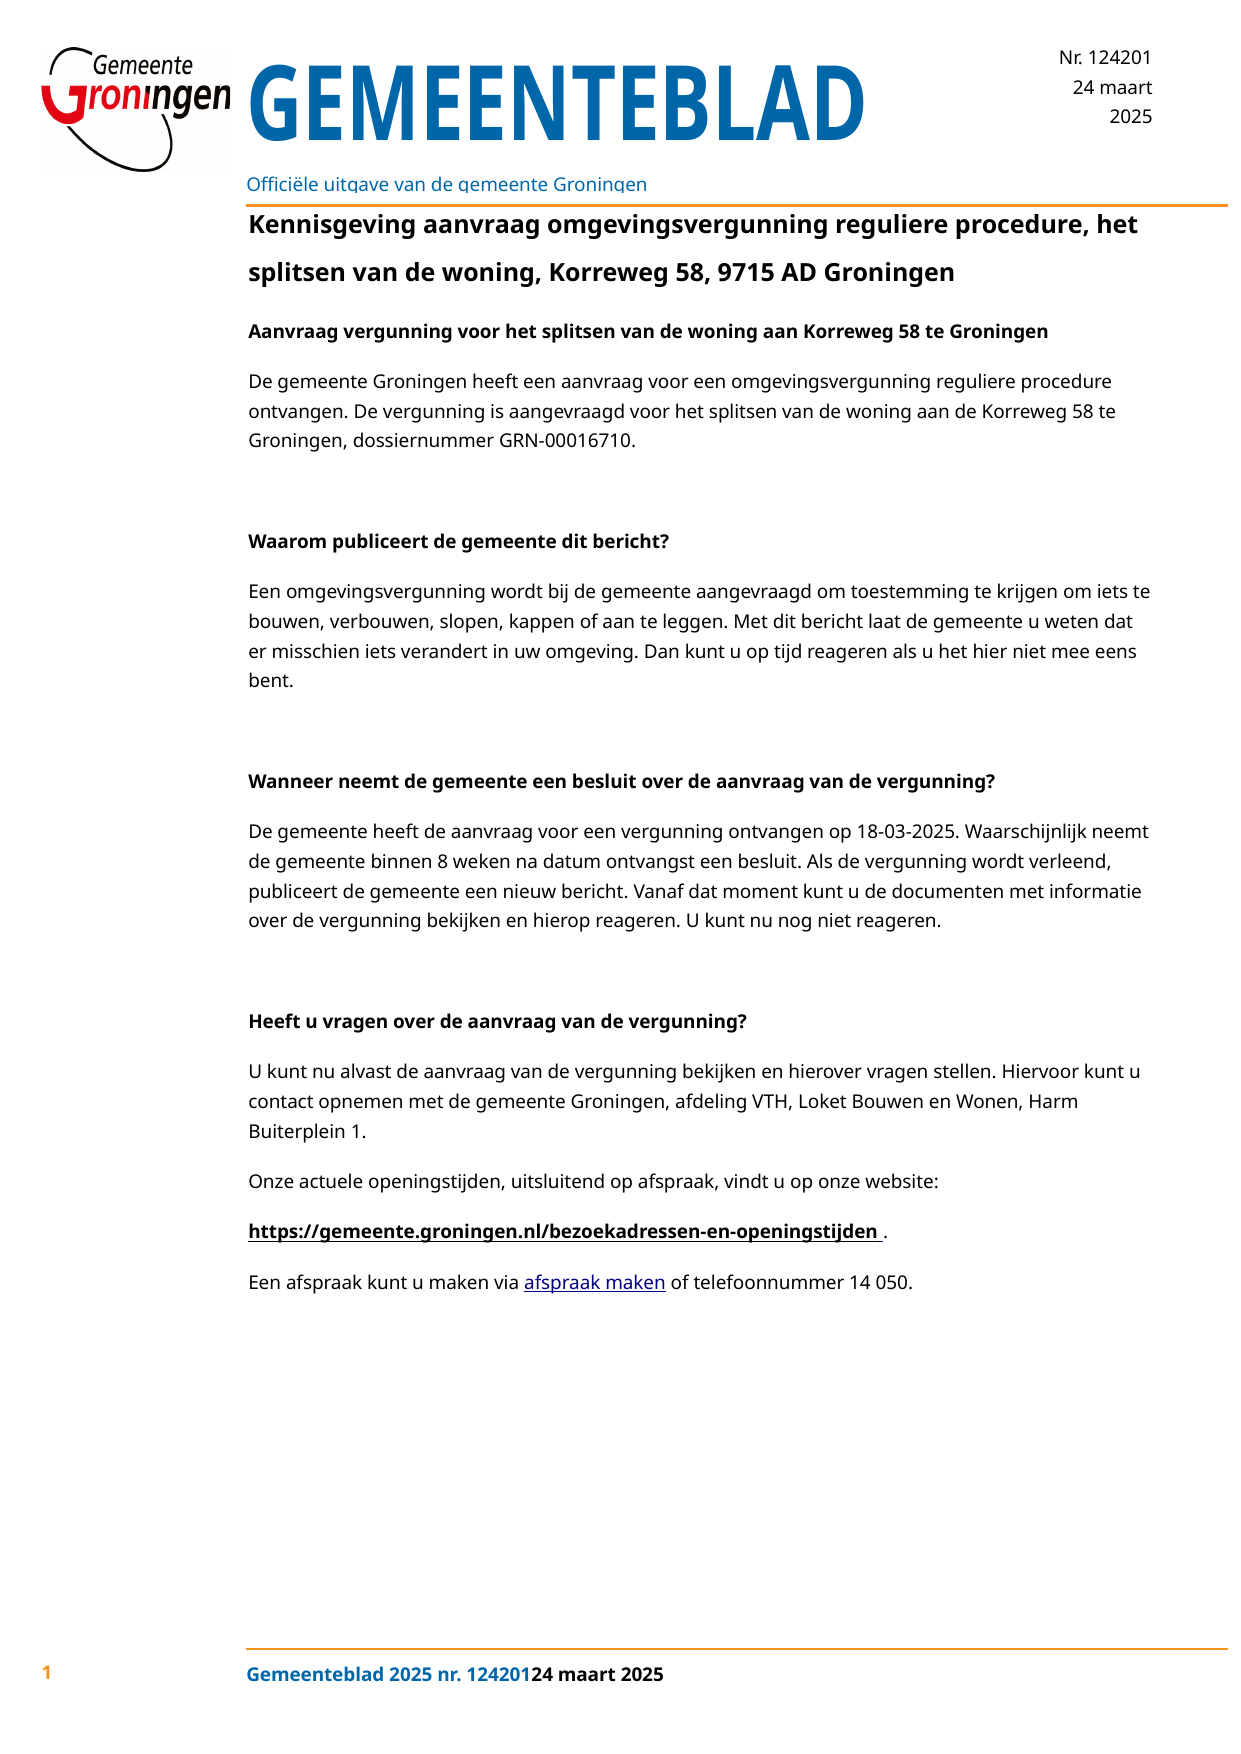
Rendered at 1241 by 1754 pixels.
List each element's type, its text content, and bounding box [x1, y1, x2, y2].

text Waarom publiceert de gemeente dit bericht? [248, 528, 1152, 554]
text Een afspraak kunt u maken via afspraak maken of telefoonnummer 14 050. [248, 1269, 1152, 1295]
text Aanvraag vergunning voor het splitsen van de woning aan Korreweg 58 te Groningen [248, 318, 1152, 344]
text Kennisgeving aanvraag omgevingsvergunning reguliere procedure, het splitsen van de woning, Korreweg 58, 9715 AD Groningen [248, 207, 1152, 288]
text Een omgevingsvergunning wordt bij de gemeente aangevraagd om toestemming te krijgen om iets te bouwen, verbouwen, slopen, kappen of aan te leggen. Met dit bericht laat de gemeente u weten dat er misschien iets verandert in uw omgeving. Dan kunt u op tijd reageren als u het hier niet mee eens bent. [248, 579, 1152, 693]
text https://gemeente.groningen.nl/bezoekadressen-en-openingstijden . [248, 1219, 1152, 1244]
picture [41, 47, 231, 172]
text U kunt nu alvast de aanvraag van de vergunning bekijken en hierover vragen stellen. Hiervoor kunt u contact opnemen met de gemeente Groningen, afdeling VTH, Loket Bouwen en Wonen, Harm Buiterplein 1. [248, 1059, 1152, 1144]
text De gemeente Groningen heeft een aanvraag voor een omgevingsvergunning reguliere procedure ontvangen. De vergunning is aangevraagd voor het splitsen van de woning aan de Korreweg 58 te Groningen, dossiernummer GRN-00016710. [248, 368, 1152, 453]
text Heeft u vragen over de aanvraag van de vergunning? [248, 1008, 1152, 1034]
text De gemeente heeft de aanvraag voor een vergunning ontvangen op 18-03-2025. Waarschijnlijk neemt de gemeente binnen 8 weken na datum ontvangst een besluit. Als de vergunning wordt verleend, publiceert de gemeente een nieuw bericht. Vanaf dat moment kunt u de documenten met informatie over de vergunning bekijken en hierop reageren. U kunt nu nog niet reageren. [248, 819, 1152, 933]
text Onze actuele openingstijden, uitsluitend op afspraak, vindt u op onze website: [248, 1168, 1152, 1194]
text Wanneer neemt de gemeente een besluit over de aanvraag van de vergunning? [248, 768, 1152, 794]
